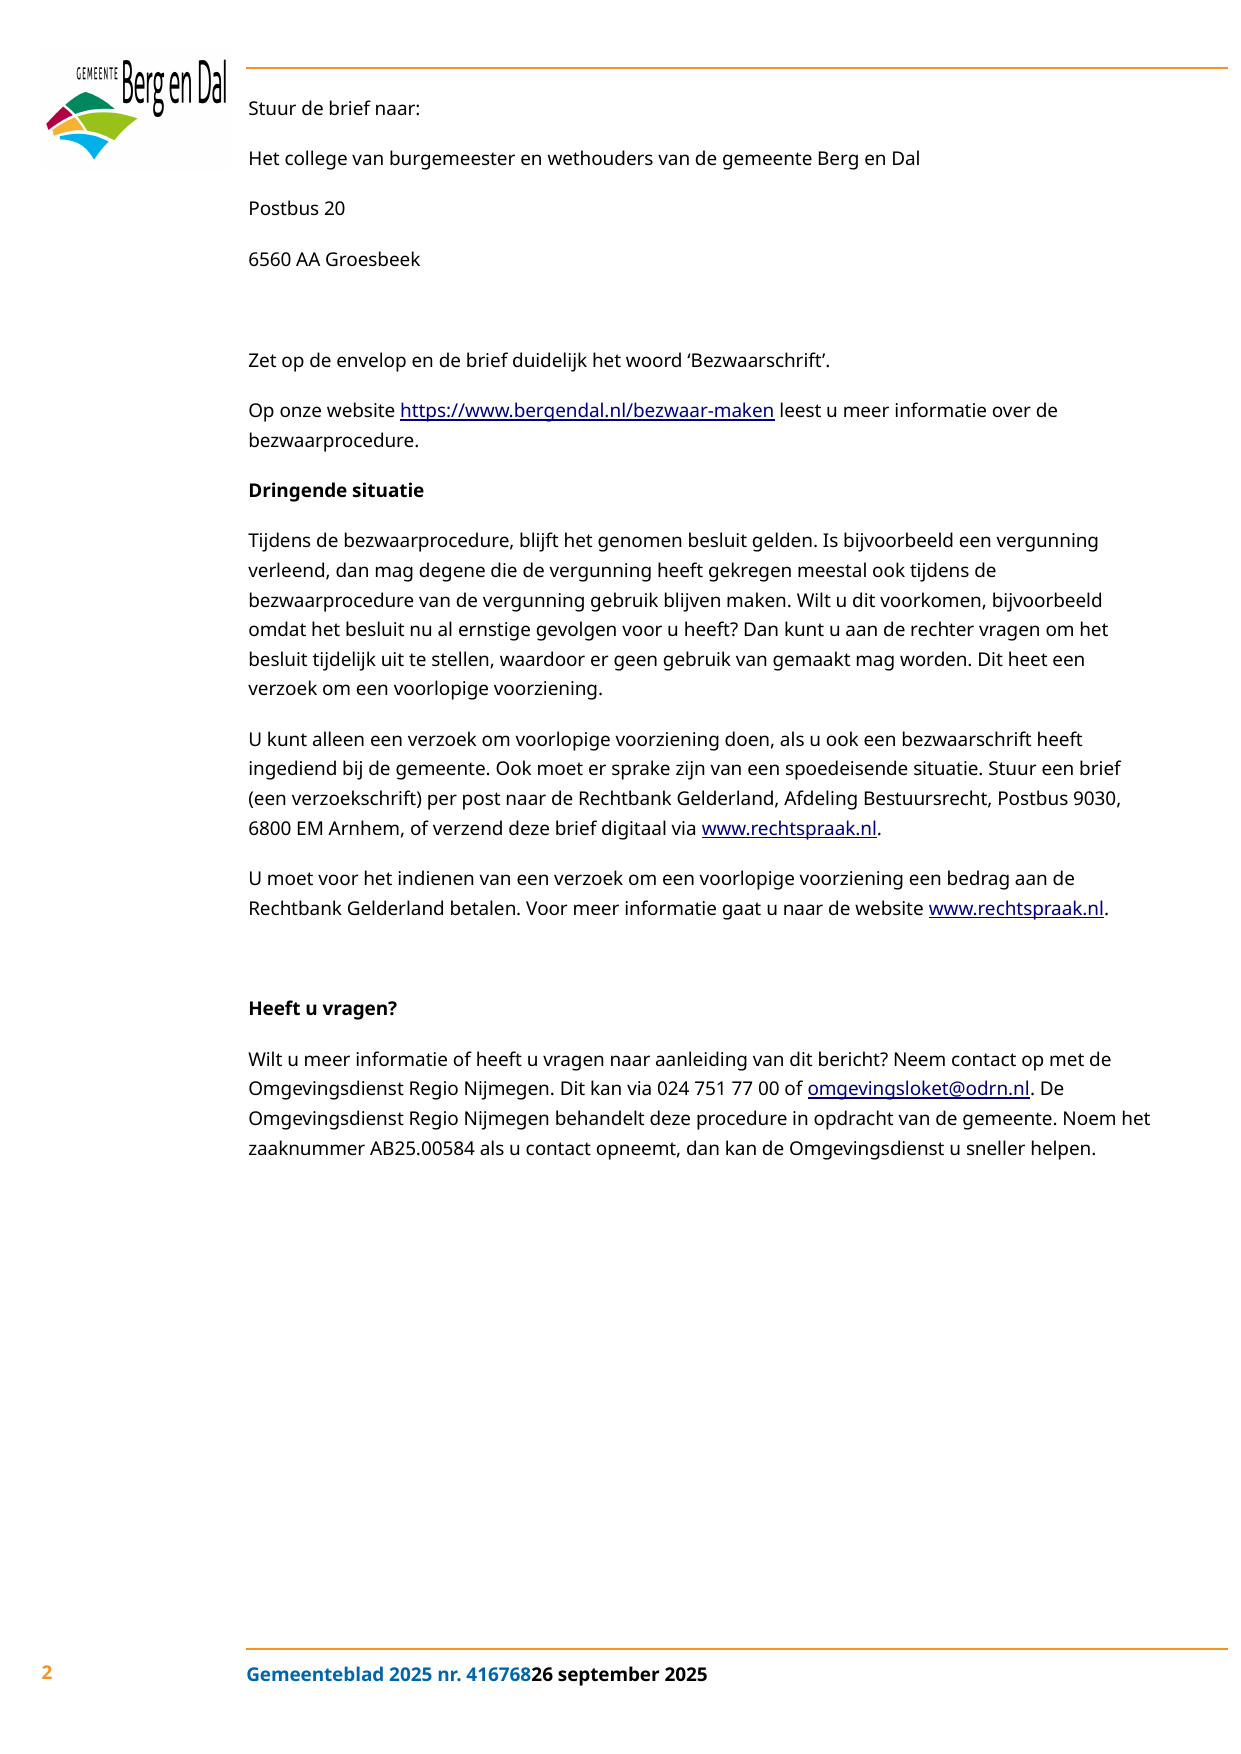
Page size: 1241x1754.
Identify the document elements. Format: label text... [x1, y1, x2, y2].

text U kunt alleen een verzoek om voorlopige voorziening doen, als u ook een bezwaarschrift heeft ingediend bij de gemeente. Ook moet er sprake zijn van een spoedeisende situatie. Stuur een brief (een verzoekschrift) per post naar de Rechtbank Gelderland, Afdeling Bestuursrecht, Postbus 9030, 6800 EM Arnhem, of verzend deze brief digitaal via www.rechtspraak.nl. [248, 726, 1152, 841]
text Stuur de brief naar: [248, 95, 1152, 121]
text Dringende situatie [248, 477, 1152, 503]
text Zet op de envelop en de brief duidelijk het woord ‘Bezwaarschrift’. [248, 347, 1152, 373]
text Op onze website https://www.bergendal.nl/bezwaar-maken leest u meer informatie over de bezwaarprocedure. [248, 397, 1152, 453]
text U moet voor het indienen van een verzoek om een voorlopige voorziening een bedrag aan de Rechtbank Gelderland betalen. Voor meer informatie gaat u naar de website www.rechtspraak.nl. [248, 865, 1152, 921]
text 6560 AA Groesbeek [248, 246, 1152, 272]
text Het college van burgemeester en wethouders van de gemeente Berg en Dal [248, 145, 1152, 171]
text Heeft u vragen? [248, 996, 1152, 1021]
picture [41, 47, 231, 172]
text Tijdens de bezwaarprocedure, blijft het genomen besluit gelden. Is bijvoorbeeld een vergunning verleend, dan mag degene die de vergunning heeft gekregen meestal ook tijdens de bezwaarprocedure van de vergunning gebruik blijven maken. Wilt u dit voorkomen, bijvoorbeeld omdat het besluit nu al ernstige gevolgen voor u heeft? Dan kunt u aan de rechter vragen om het besluit tijdelijk uit te stellen, waardoor er geen gebruik van gemaakt mag worden. Dit heet een verzoek om een voorlopige voorziening. [248, 528, 1152, 701]
text Postbus 20 [248, 196, 1152, 221]
text Wilt u meer informatie of heeft u vragen naar aanleiding van dit bericht? Neem contact op met de Omgevingsdienst Regio Nijmegen. Dit kan via 024 751 77 00 of omgevingsloket@odrn.nl. De Omgevingsdienst Regio Nijmegen behandelt deze procedure in opdracht van de gemeente. Noem het zaaknummer AB25.00584 als u contact opneemt, dan kan de Omgevingsdienst u sneller helpen. [248, 1046, 1152, 1161]
